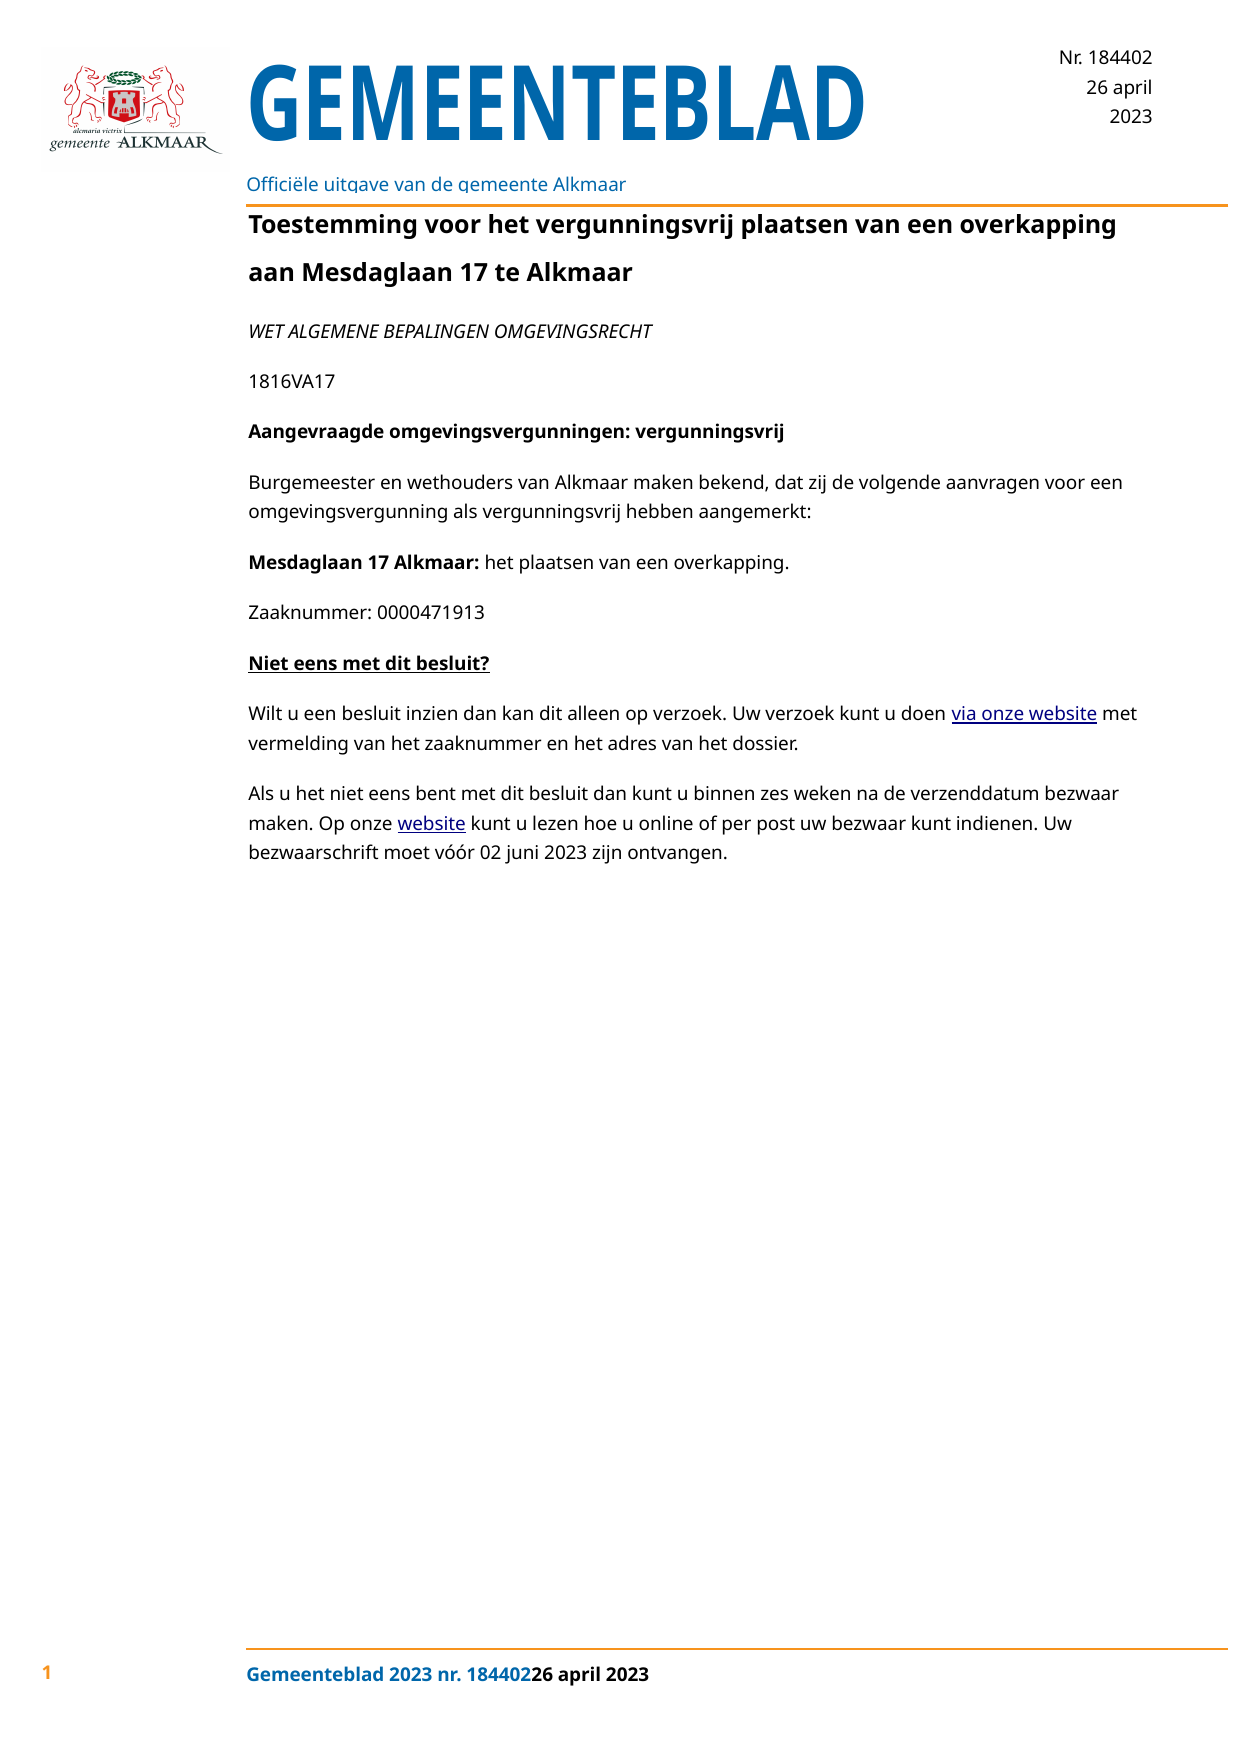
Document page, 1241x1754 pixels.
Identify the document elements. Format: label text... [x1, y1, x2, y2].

picture [41, 47, 231, 172]
text Niet eens met dit besluit? [248, 650, 1152, 676]
text Toestemming voor het vergunningsvrij plaatsen van een overkapping aan Mesdaglaan 17 te Alkmaar [248, 207, 1152, 288]
text Mesdaglaan 17 Alkmaar: het plaatsen van een overkapping. [248, 549, 1152, 575]
text Aangevraagde omgevingsvergunningen: vergunningsvrij [248, 419, 1152, 444]
text Als u het niet eens bent met dit besluit dan kunt u binnen zes weken na de verzenddatum bezwaar maken. Op onze website kunt u lezen hoe u online of per post uw bezwaar kunt indienen. Uw bezwaarschrift moet vóór 02 juni 2023 zijn ontvangen. [248, 780, 1152, 865]
text Wilt u een besluit inzien dan kan dit alleen op verzoek. Uw verzoek kunt u doen via onze website met vermelding van het zaaknummer en het adres van het dossier. [248, 700, 1152, 756]
text Zaaknummer: 0000471913 [248, 599, 1152, 625]
text Burgemeester en wethouders van Alkmaar maken bekend, dat zij de volgende aanvragen voor een omgevingsvergunning als vergunningsvrij hebben aangemerkt: [248, 469, 1152, 524]
text 1816VA17 [248, 368, 1152, 394]
text WET ALGEMENE BEPALINGEN OMGEVINGSRECHT [248, 318, 1152, 344]
